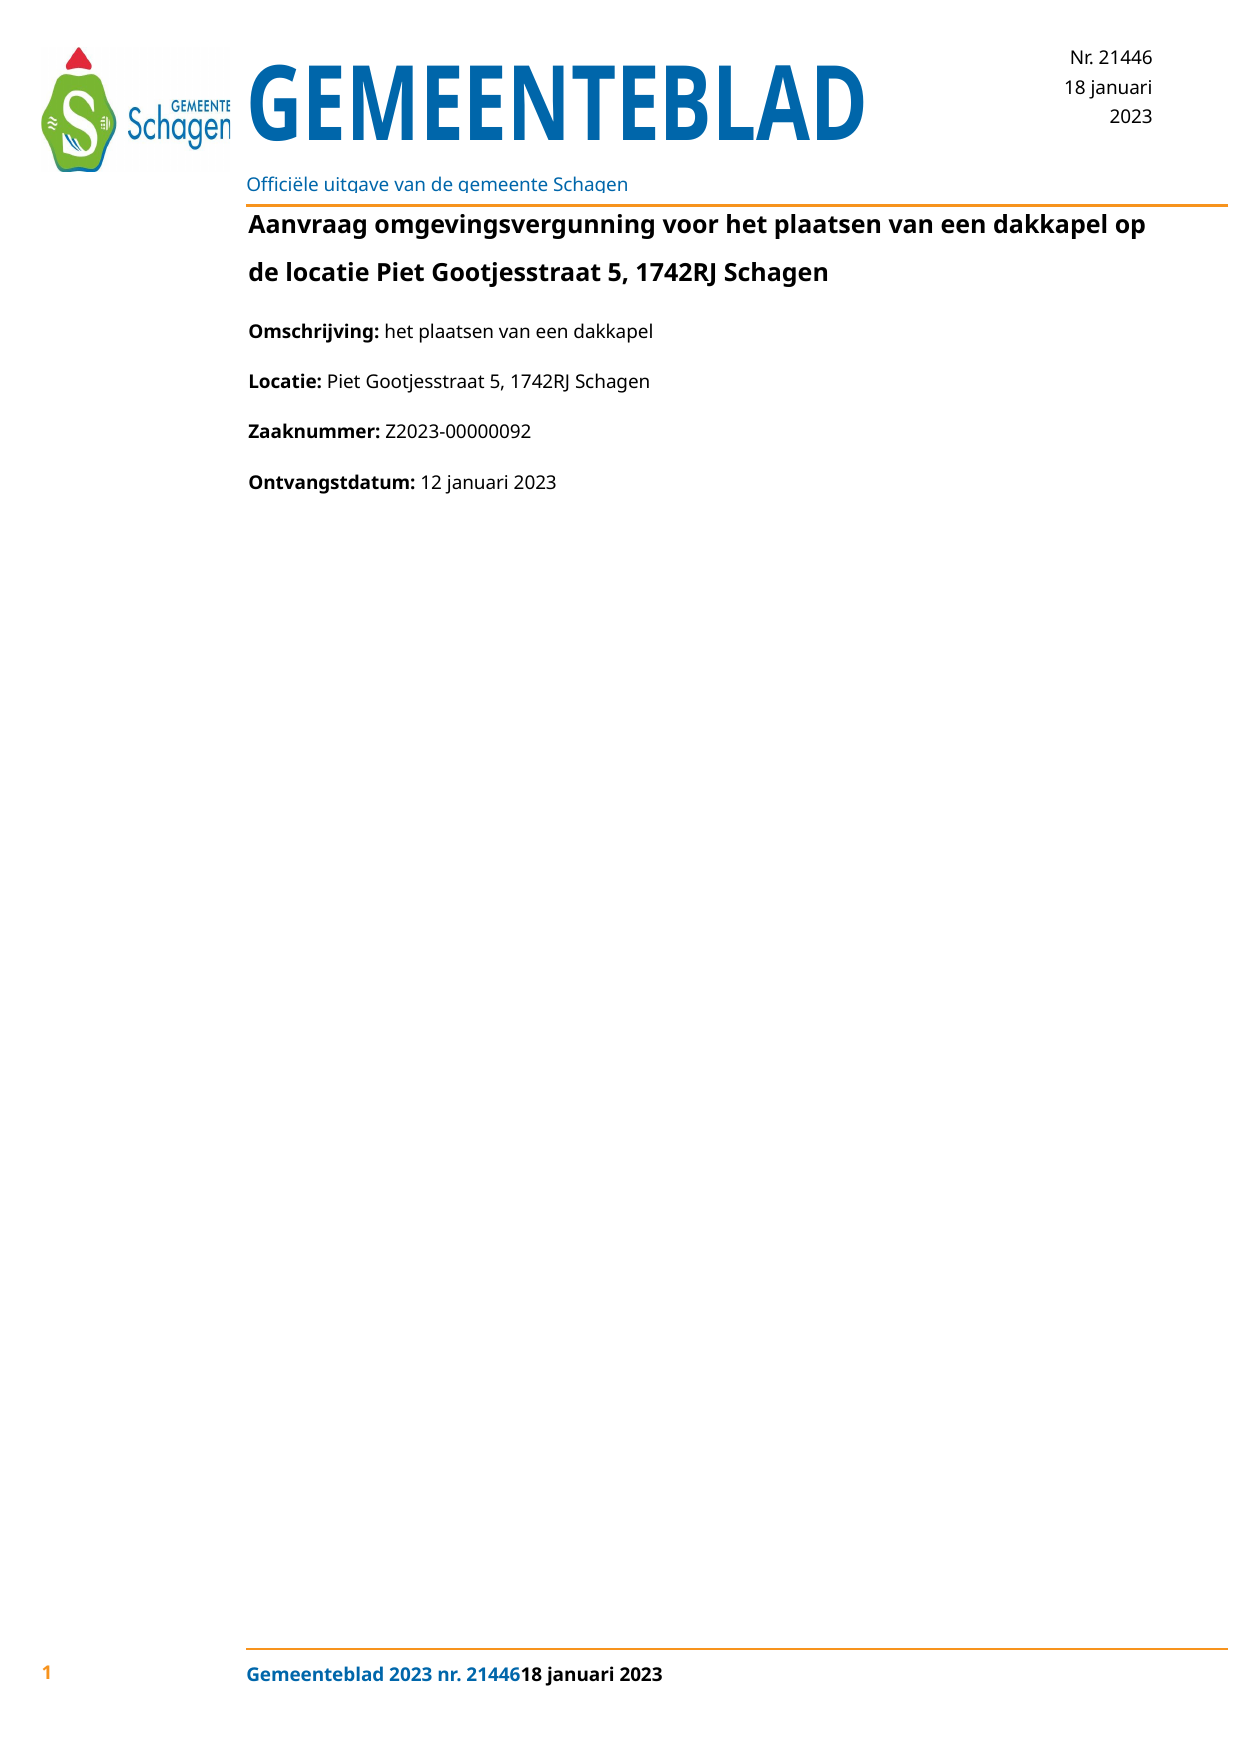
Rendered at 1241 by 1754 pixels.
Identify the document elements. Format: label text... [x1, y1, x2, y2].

text Ontvangstdatum: 12 januari 2023 [248, 469, 1152, 495]
text Aanvraag omgevingsvergunning voor het plaatsen van een dakkapel op de locatie Piet Gootjesstraat 5, 1742RJ Schagen [248, 207, 1152, 288]
text Omschrijving: het plaatsen van een dakkapel [248, 318, 1152, 344]
text Locatie: Piet Gootjesstraat 5, 1742RJ Schagen [248, 368, 1152, 394]
text Zaaknummer: Z2023-00000092 [248, 419, 1152, 444]
picture [41, 47, 231, 172]
